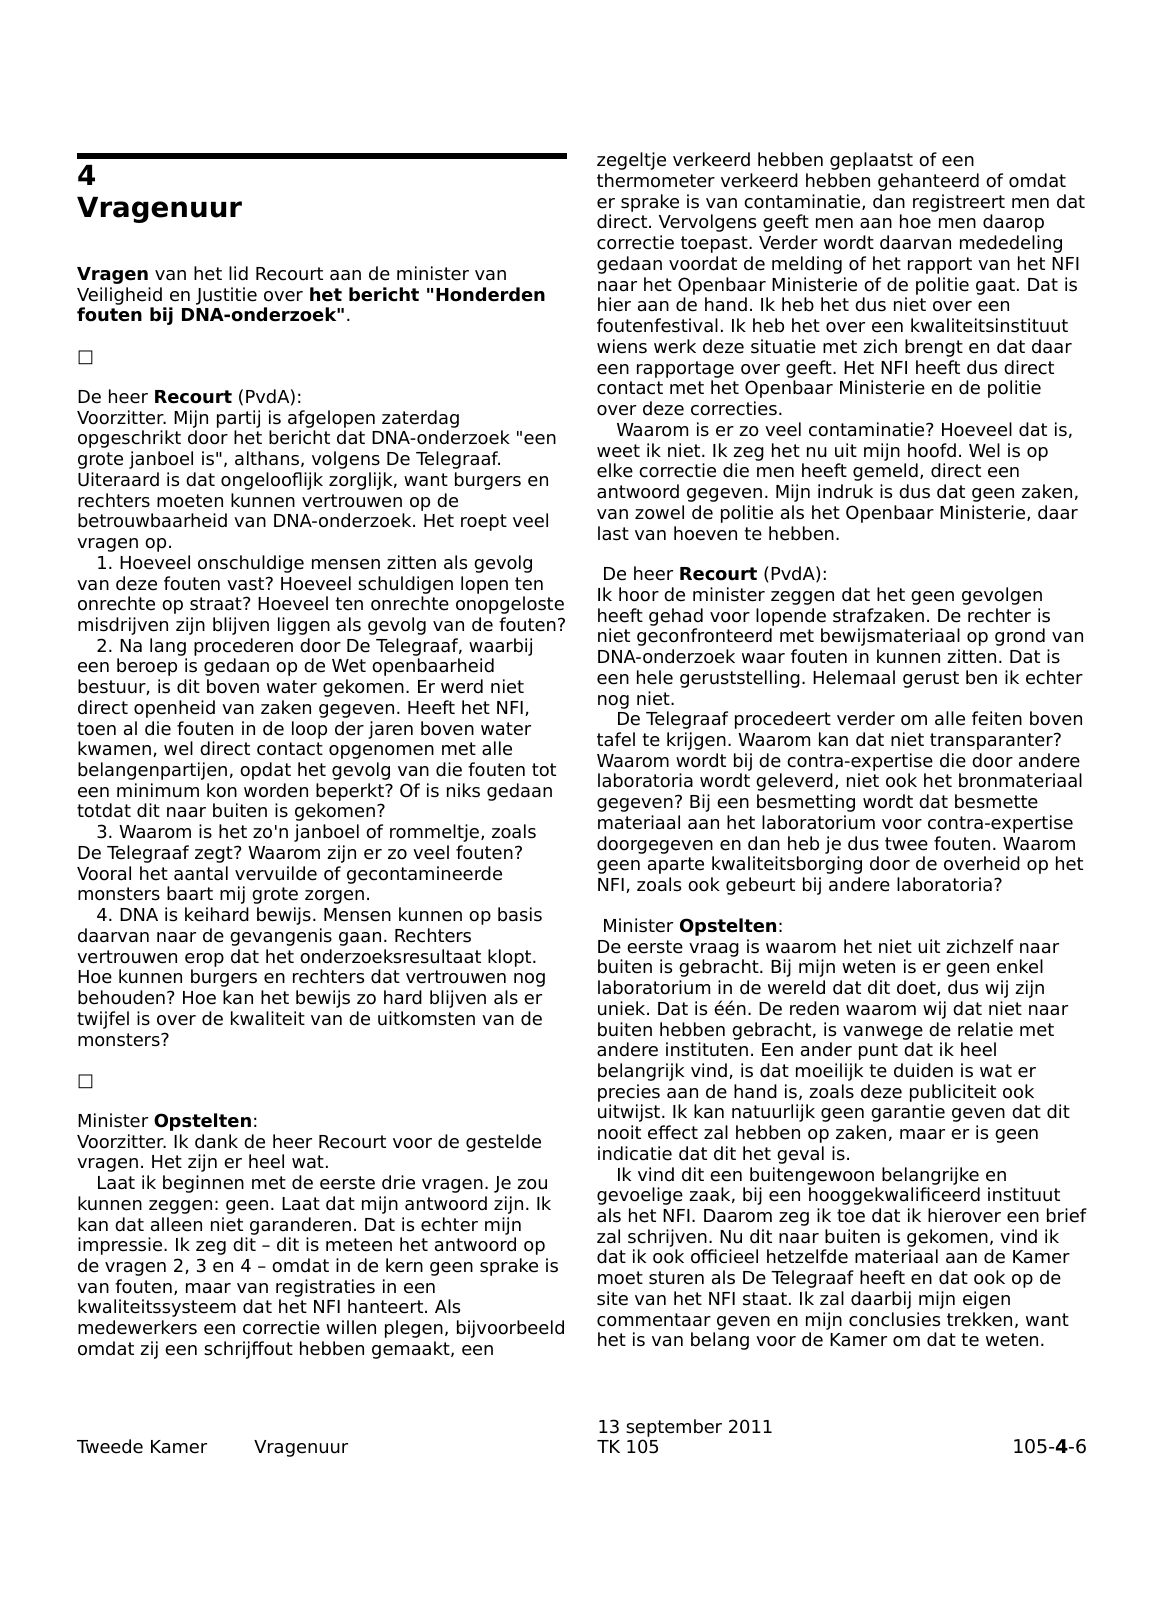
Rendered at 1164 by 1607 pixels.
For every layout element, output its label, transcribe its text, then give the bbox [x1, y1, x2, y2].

text 2. Na lang procederen door De Telegraaf, waarbij een beroep is gedaan op de Wet openbaarheid bestuur, is dit boven water gekomen. Er werd niet direct openheid van zaken gegeven. Heeft het NFI, toen al die fouten in de loop der jaren boven water kwamen, wel direct contact opgenomen met alle belangenpartijen, opdat het gevolg van die fouten tot een minimum kon worden beperkt? Of is niks gedaan totdat dit naar buiten is gekomen? [77, 636, 567, 822]
text De heer Recourt (PvdA): [77, 387, 567, 407]
text □ [77, 1070, 567, 1091]
text Voorzitter. Mijn partij is afgelopen zaterdag opgeschrikt door het bericht dat DNA-onderzoek "een grote janboel is", althans, volgens De Telegraaf. Uiteraard is dat ongelooflijk zorglijk, want burgers en rechters moeten kunnen vertrouwen op de betrouwbaarheid van DNA-onderzoek. Het roept veel vragen op. [77, 407, 567, 553]
text 4. DNA is keihard bewijs. Mensen kunnen op basis daarvan naar de gevangenis gaan. Rechters vertrouwen erop dat het onderzoeksresultaat klopt. Hoe kunnen burgers en rechters dat vertrouwen nog behouden? Hoe kan het bewijs zo hard blijven als er twijfel is over de kwaliteit van de uitkomsten van de monsters? [77, 905, 567, 1050]
text De eerste vraag is waarom het niet uit zichzelf naar buiten is gebracht. Bij mijn weten is er geen enkel laboratorium in de wereld dat dit doet, dus wij zijn uniek. Dat is één. De reden waarom wij dat niet naar buiten hebben gebracht, is vanwege de relatie met andere instituten. Een ander punt dat ik heel belangrijk vind, is dat moeilijk te duiden is wat er precies aan de hand is, zoals deze publiciteit ook uitwijst. Ik kan natuurlijk geen garantie geven dat dit nooit effect zal hebben op zaken, maar er is geen indicatie dat dit het geval is. [596, 936, 1087, 1164]
text De heer Recourt (PvdA): [596, 564, 1087, 585]
text Minister Opstelten: [596, 916, 1087, 936]
text Ik vind dit een buitengewoon belangrijke en gevoelige zaak, bij een hooggekwalificeerd instituut als het NFI. Daarom zeg ik toe dat ik hierover een brief zal schrijven. Nu dit naar buiten is gekomen, vind ik dat ik ook officieel hetzelfde materiaal aan de Kamer moet sturen als De Telegraaf heeft en dat ook op de site van het NFI staat. Ik zal daarbij mijn eigen commentaar geven en mijn conclusies trekken, want het is van belang voor de Kamer om dat te weten. [596, 1164, 1087, 1351]
text 3. Waarom is het zo'n janboel of rommeltje, zoals De Telegraaf zegt? Waarom zijn er zo veel fouten? Vooral het aantal vervuilde of gecontamineerde monsters baart mij grote zorgen. [77, 822, 567, 905]
text zegeltje verkeerd hebben geplaatst of een thermometer verkeerd hebben gehanteerd of omdat er sprake is van contaminatie, dan registreert men dat direct. Vervolgens geeft men aan hoe men daarop correctie toepast. Verder wordt daarvan mededeling gedaan voordat de melding of het rapport van het NFI naar het Openbaar Ministerie of de politie gaat. Dat is hier aan de hand. Ik heb het dus niet over een foutenfestival. Ik heb het over een kwaliteitsinstituut wiens werk deze situatie met zich brengt en dat daar een rapportage over geeft. Het NFI heeft dus direct contact met het Openbaar Ministerie en de politie over deze correcties. [596, 150, 1087, 420]
text Laat ik beginnen met de eerste drie vragen. Je zou kunnen zeggen: geen. Laat dat mijn antwoord zijn. Ik kan dat alleen niet garanderen. Dat is echter mijn impressie. Ik zeg dit – dit is meteen het antwoord op de vragen 2, 3 en 4 – omdat in de kern geen sprake is van fouten, maar van registraties in een kwaliteitssysteem dat het NFI hanteert. Als medewerkers een correctie willen plegen, bijvoorbeeld omdat zij een schrijffout hebben gemaakt, een [77, 1173, 567, 1359]
text □ [77, 346, 567, 367]
text Waarom is er zo veel contaminatie? Hoeveel dat is, weet ik niet. Ik zeg het nu uit mijn hoofd. Wel is op elke correctie die men heeft gemeld, direct een antwoord gegeven. Mijn indruk is dus dat geen zaken, van zowel de politie als het Openbaar Ministerie, daar last van hoeven te hebben. [596, 420, 1087, 544]
text Voorzitter. Ik dank de heer Recourt voor de gestelde vragen. Het zijn er heel wat. [77, 1132, 567, 1173]
text Vragen van het lid Recourt aan de minister van Veiligheid en Justitie over het bericht "Honderden fouten bij DNA-onderzoek". [77, 264, 567, 326]
text Ik hoor de minister zeggen dat het geen gevolgen heeft gehad voor lopende strafzaken. De rechter is niet geconfronteerd met bewijsmateriaal op grond van DNA-onderzoek waar fouten in kunnen zitten. Dat is een hele geruststelling. Helemaal gerust ben ik echter nog niet. [596, 585, 1087, 709]
title 4 Vragenuur [77, 159, 567, 224]
text Minister Opstelten: [77, 1111, 567, 1132]
text De Telegraaf procedeert verder om alle feiten boven tafel te krijgen. Waarom kan dat niet transparanter? Waarom wordt bij de contra-expertise die door andere laboratoria wordt geleverd, niet ook het bronmateriaal gegeven? Bij een besmetting wordt dat besmette materiaal aan het laboratorium voor contra-expertise doorgegeven en dan heb je dus twee fouten. Waarom geen aparte kwaliteitsborging door de overheid op het NFI, zoals ook gebeurt bij andere laboratoria? [596, 709, 1087, 896]
text 1. Hoeveel onschuldige mensen zitten als gevolg van deze fouten vast? Hoeveel schuldigen lopen ten onrechte op straat? Hoeveel ten onrechte onopgeloste misdrijven zijn blijven liggen als gevolg van de fouten? [77, 553, 567, 636]
